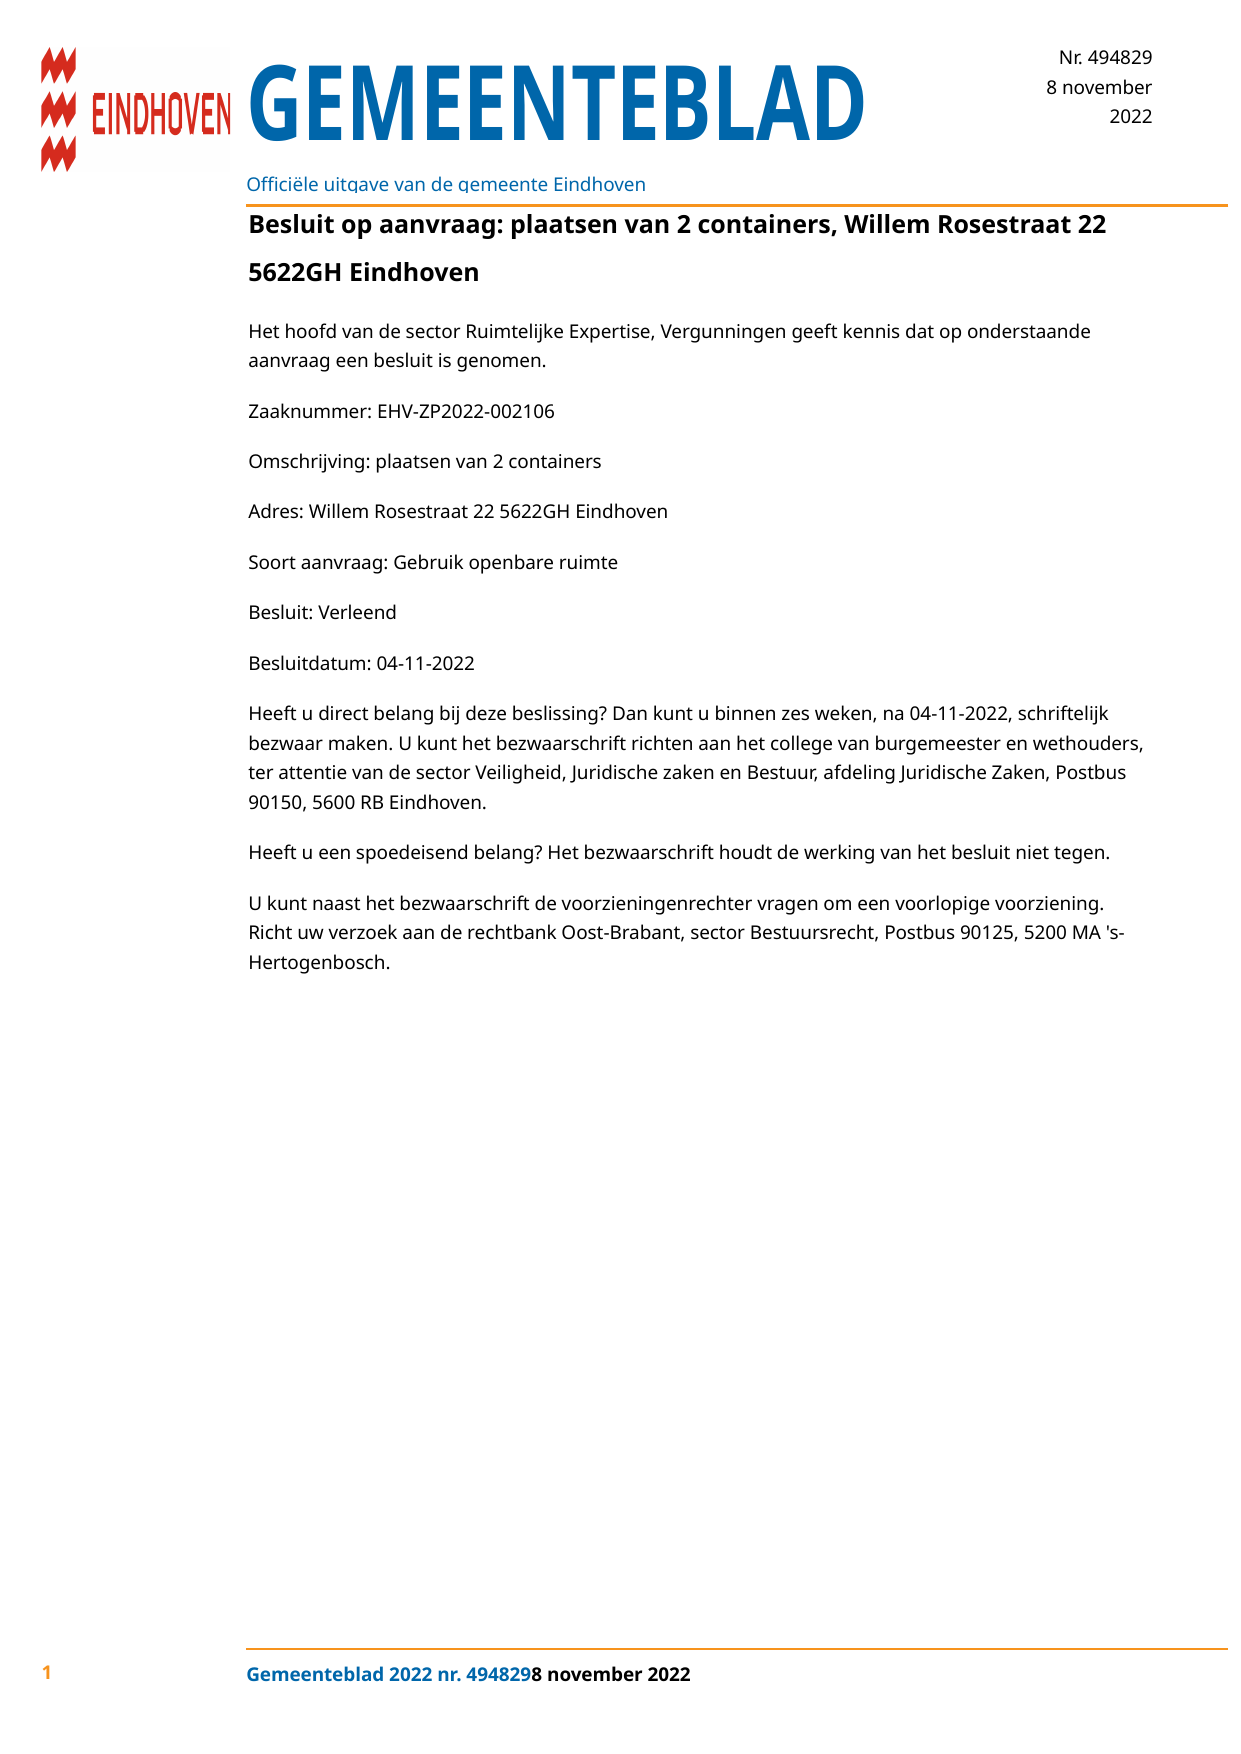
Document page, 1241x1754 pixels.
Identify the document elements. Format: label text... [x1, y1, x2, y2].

text Zaaknummer: EHV-ZP2022-002106 [248, 398, 1152, 424]
text Besluit op aanvraag: plaatsen van 2 containers, Willem Rosestraat 22 5622GH Eindhoven [248, 207, 1152, 288]
text Besluit: Verleend [248, 599, 1152, 625]
text Besluitdatum: 04-11-2022 [248, 650, 1152, 676]
text Omschrijving: plaatsen van 2 containers [248, 448, 1152, 474]
text Het hoofd van de sector Ruimtelijke Expertise, Vergunningen geeft kennis dat op onderstaande aanvraag een besluit is genomen. [248, 318, 1152, 373]
text Adres: Willem Rosestraat 22 5622GH Eindhoven [248, 499, 1152, 524]
text Heeft u een spoedeisend belang? Het bezwaarschrift houdt de werking van het besluit niet tegen. [248, 839, 1152, 865]
text Heeft u direct belang bij deze beslissing? Dan kunt u binnen zes weken, na 04-11-2022, schriftelijk bezwaar maken. U kunt het bezwaarschrift richten aan het college van burgemeester en wethouders, ter attentie van de sector Veiligheid, Juridische zaken en Bestuur, afdeling Juridische Zaken, Postbus 90150, 5600 RB Eindhoven. [248, 700, 1152, 815]
text Soort aanvraag: Gebruik openbare ruimte [248, 549, 1152, 575]
picture [41, 47, 231, 172]
text U kunt naast het bezwaarschrift de voorzieningenrechter vragen om een voorlopige voorziening. Richt uw verzoek aan de rechtbank Oost-Brabant, sector Bestuursrecht, Postbus 90125, 5200 MA 's-Hertogenbosch. [248, 890, 1152, 975]
